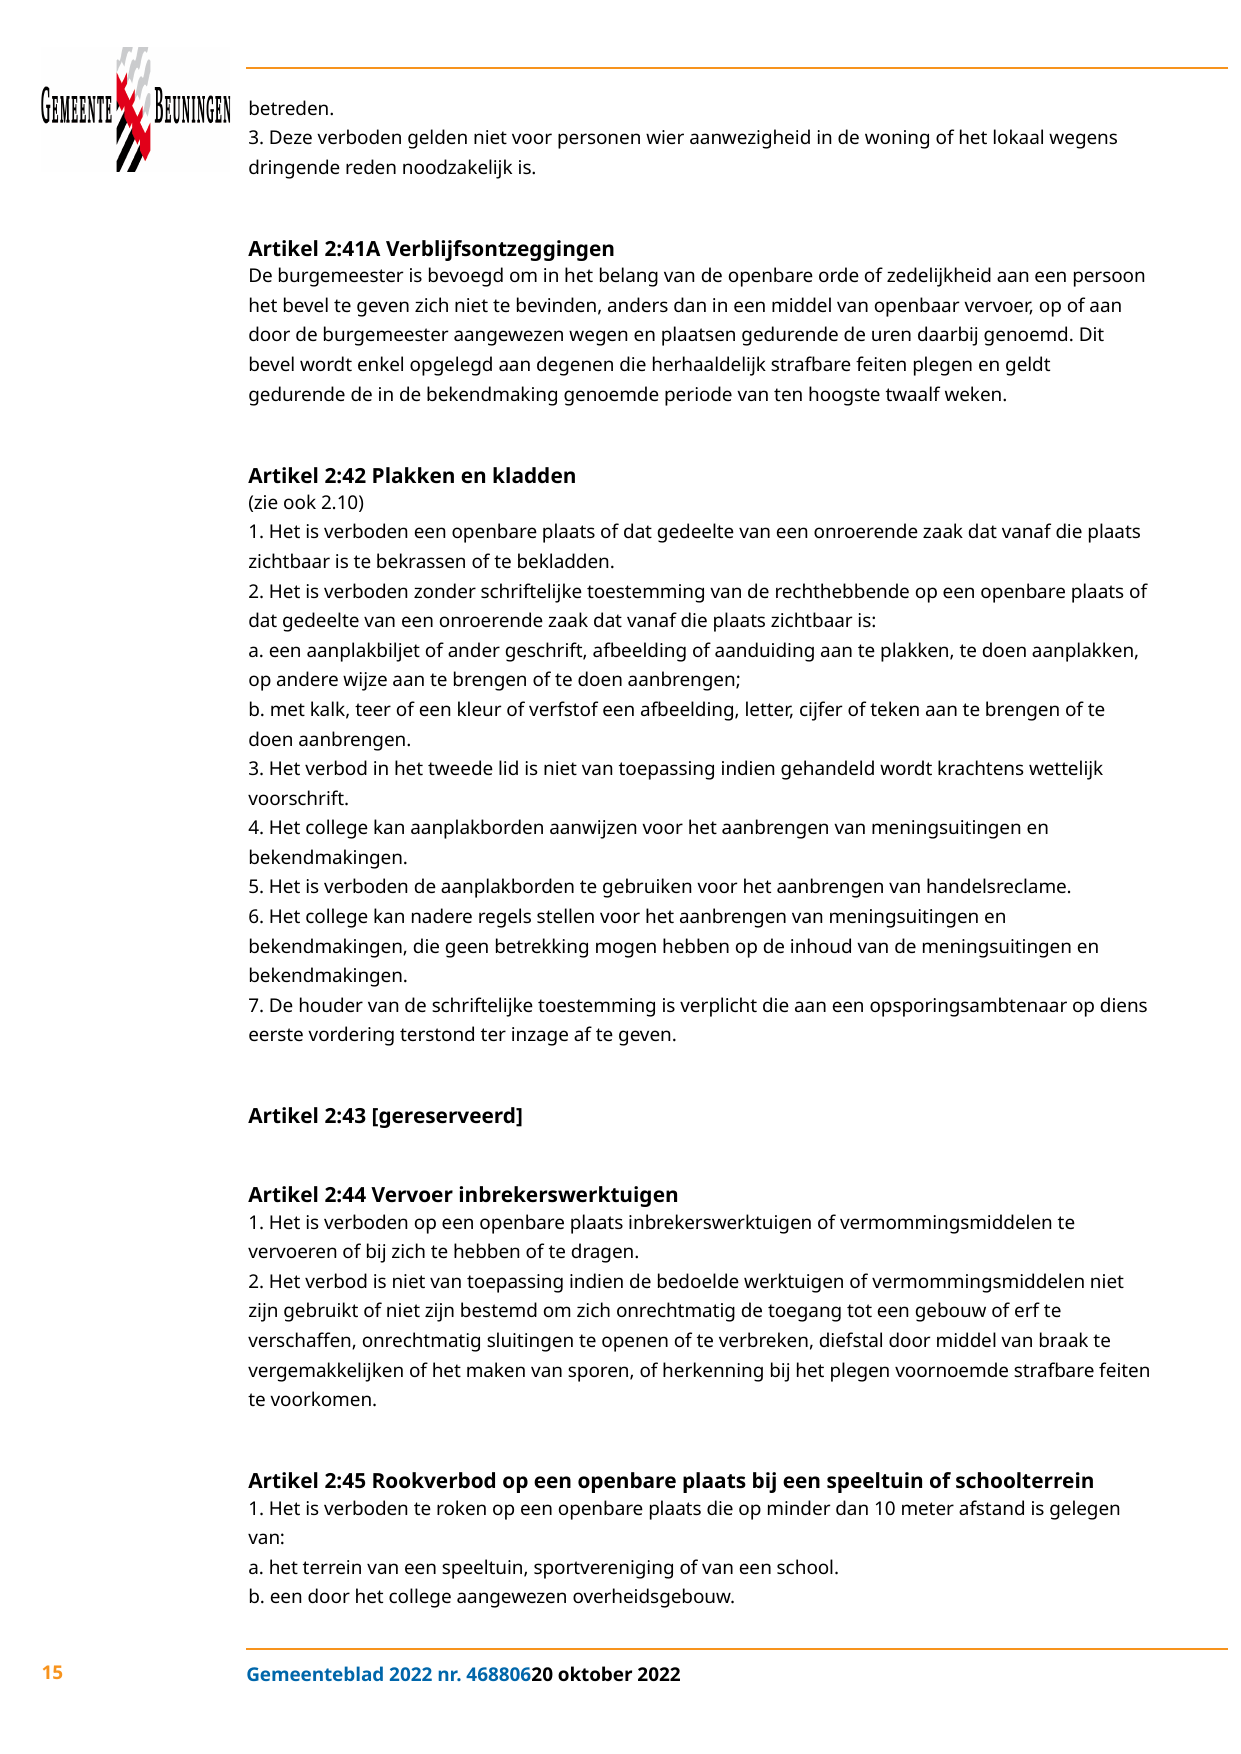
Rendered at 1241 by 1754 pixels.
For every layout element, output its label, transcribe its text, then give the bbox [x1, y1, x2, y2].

text 5. Het is verboden de aanplakborden te gebruiken voor het aanbrengen van handelsreclame. [248, 874, 1152, 899]
text (zie ook 2.10) [248, 489, 1152, 515]
text 1. Het is verboden op een openbare plaats inbrekerswerktuigen of vermommingsmiddelen te vervoeren of bij zich te hebben of te dragen. [248, 1209, 1152, 1264]
text betreden. [248, 95, 1152, 121]
text a. een aanplakbiljet of ander geschrift, afbeelding of aanduiding aan te plakken, te doen aanplakken, op andere wijze aan te brengen of te doen aanbrengen; [248, 637, 1152, 692]
text Artikel 2:42 Plakken en kladden [248, 461, 1152, 489]
text Artikel 2:41A Verblijfsontzeggingen [248, 234, 1152, 262]
picture [41, 47, 231, 172]
text 1. Het is verboden een openbare plaats of dat gedeelte van een onroerende zaak dat vanaf die plaats zichtbaar is te bekrassen of te bekladden. [248, 519, 1152, 574]
text Artikel 2:45 Rookverbod op een openbare plaats bij een speeltuin of schoolterrein [248, 1466, 1152, 1495]
text 3. Het verbod in het tweede lid is niet van toepassing indien gehandeld wordt krachtens wettelijk voorschrift. [248, 755, 1152, 811]
text 3. Deze verboden gelden niet voor personen wier aanwezigheid in de woning of het lokaal wegens dringende reden noodzakelijk is. [248, 124, 1152, 180]
text 7. De houder van de schriftelijke toestemming is verplicht die aan een opsporingsambtenaar op diens eerste vordering terstond ter inzage af te geven. [248, 992, 1152, 1047]
text 1. Het is verboden te roken op een openbare plaats die op minder dan 10 meter afstand is gelegen van: [248, 1495, 1152, 1550]
text Artikel 2:43 [gereserveerd] [248, 1102, 1152, 1130]
text 4. Het college kan aanplakborden aanwijzen voor het aanbrengen van meningsuitingen en bekendmakingen. [248, 814, 1152, 870]
text Artikel 2:44 Vervoer inbrekerswerktuigen [248, 1181, 1152, 1209]
text a. het terrein van een speeltuin, sportvereniging of van een school. [248, 1554, 1152, 1580]
text De burgemeester is bevoegd om in het belang van de openbare orde of zedelijkheid aan een persoon het bevel te geven zich niet te bevinden, anders dan in een middel van openbaar vervoer, op of aan door de burgemeester aangewezen wegen en plaatsen gedurende de uren daarbij genoemd. Dit bevel wordt enkel opgelegd aan degenen die herhaaldelijk strafbare feiten plegen en geldt gedurende de in de bekendmaking genoemde periode van ten hoogste twaalf weken. [248, 262, 1152, 406]
text b. met kalk, teer of een kleur of verfstof een afbeelding, letter, cijfer of teken aan te brengen of te doen aanbrengen. [248, 696, 1152, 752]
text 6. Het college kan nadere regels stellen voor het aanbrengen van meningsuitingen en bekendmakingen, die geen betrekking mogen hebben op de inhoud van de meningsuitingen en bekendmakingen. [248, 903, 1152, 988]
text b. een door het college aangewezen overheidsgebouw. [248, 1584, 1152, 1609]
text 2. Het verbod is niet van toepassing indien de bedoelde werktuigen of vermommingsmiddelen niet zijn gebruikt of niet zijn bestemd om zich onrechtmatig de toegang tot een gebouw of erf te verschaffen, onrechtmatig sluitingen te openen of te verbreken, diefstal door middel van braak te vergemakkelijken of het maken van sporen, of herkenning bij het plegen voornoemde strafbare feiten te voorkomen. [248, 1268, 1152, 1412]
text 2. Het is verboden zonder schriftelijke toestemming van de rechthebbende op een openbare plaats of dat gedeelte van een onroerende zaak dat vanaf die plaats zichtbaar is: [248, 578, 1152, 633]
